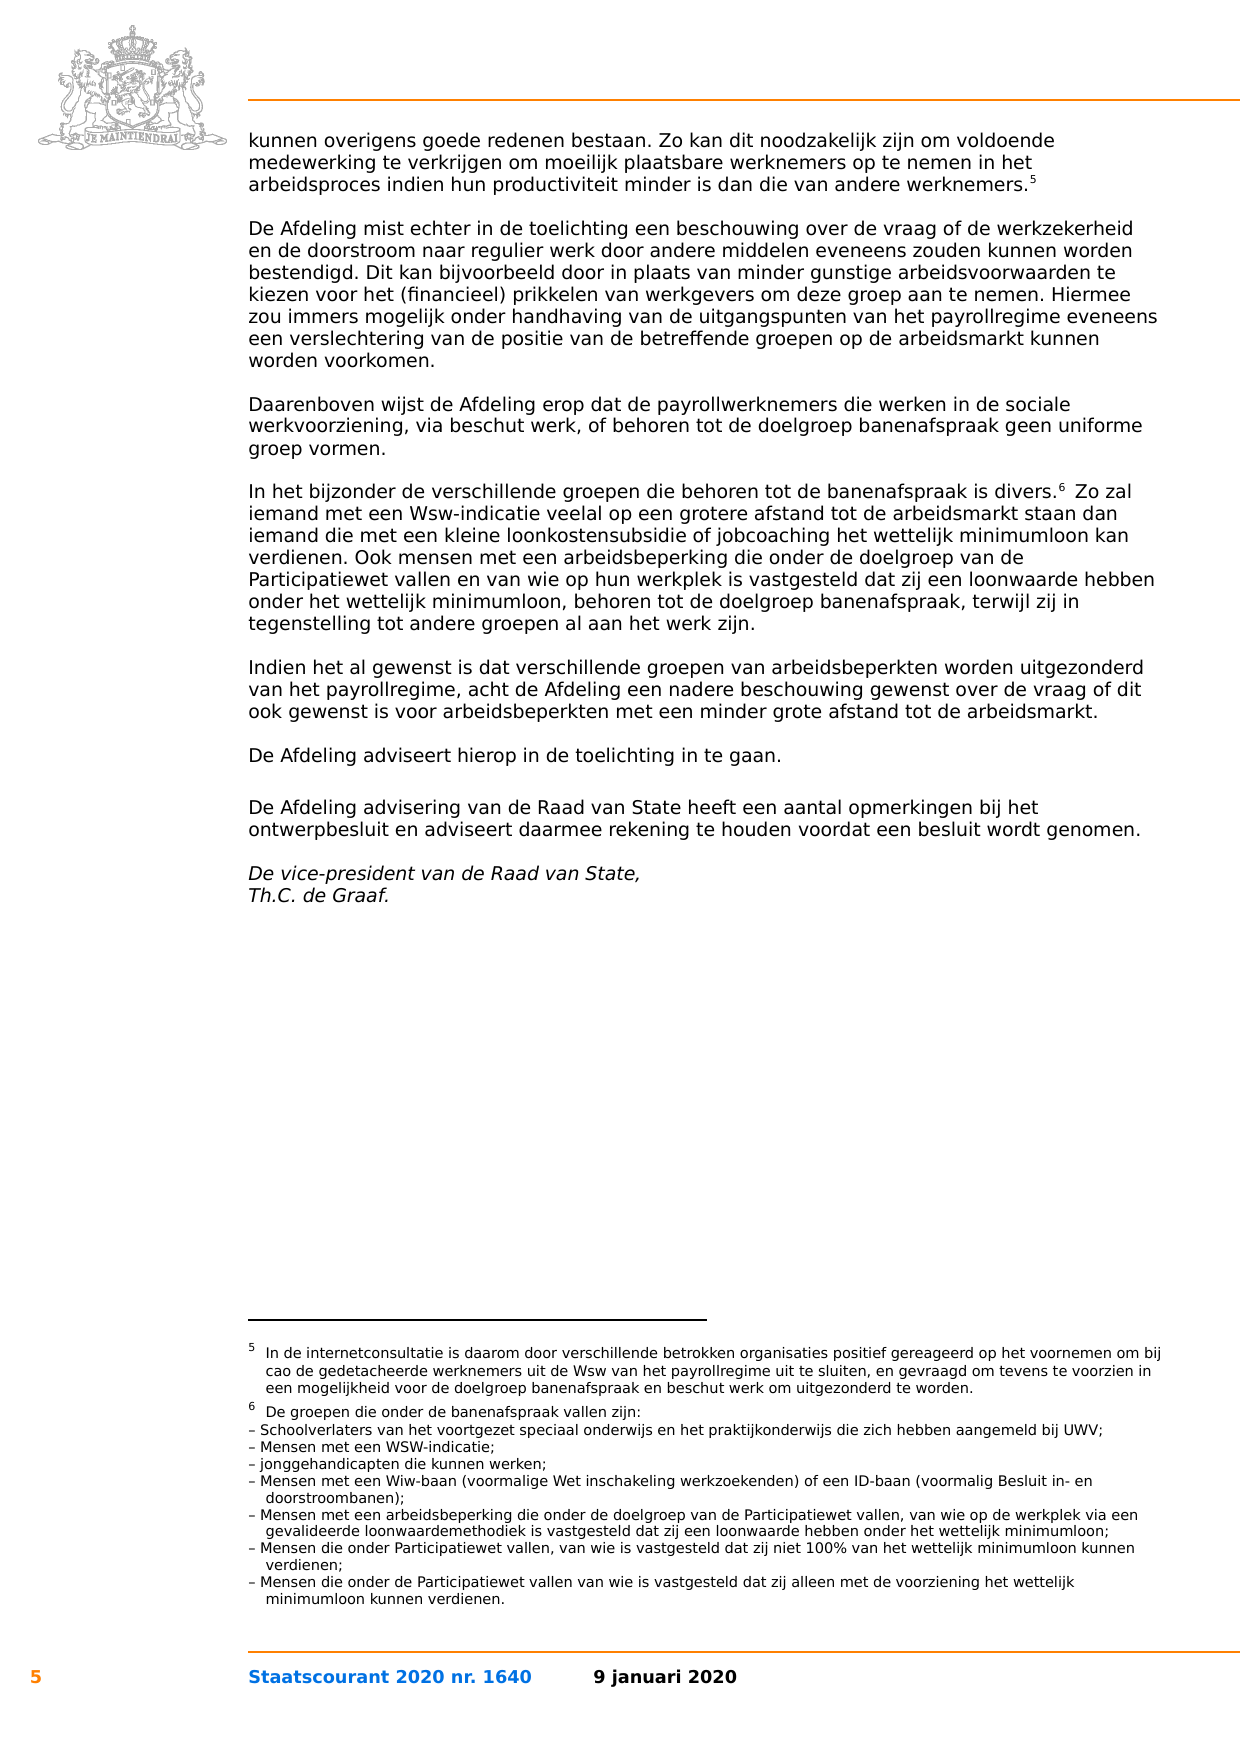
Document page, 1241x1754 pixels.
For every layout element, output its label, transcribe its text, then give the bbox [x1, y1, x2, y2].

text – Mensen met een Wiw-baan (voormalige Wet inschakeling werkzoekenden) of een ID-baan (voormalig Besluit in- en doorstroombanen); [248, 1473, 1163, 1507]
text – Mensen die onder Participatiewet vallen, van wie is vastgesteld dat zij niet 100% van het wettelijk minimumloon kunnen verdienen; [248, 1540, 1163, 1574]
text De Afdeling mist echter in de toelichting een beschouwing over de vraag of de werkzekerheid en de doorstroom naar regulier werk door andere middelen eveneens zouden kunnen worden bestendigd. Dit kan bijvoorbeeld door in plaats van minder gunstige arbeidsvoorwaarden te kiezen voor het (financieel) prikkelen van werkgevers om deze groep aan te nemen. Hiermee zou immers mogelijk onder handhaving van de uitgangspunten van het payrollregime eveneens een verslechtering van de positie van de betreffende groepen op de arbeidsmarkt kunnen worden voorkomen. [248, 218, 1163, 372]
text – Mensen met een WSW-indicatie; [248, 1439, 1163, 1456]
text In het bijzonder de verschillende groepen die behoren tot de banenafspraak is divers. Zo zal iemand met een Wsw-indicatie veelal op een grotere afstand tot de arbeidsmarkt staan dan iemand die met een kleine loonkostensubsidie of jobcoaching het wettelijk minimumloon kan verdienen. Ook mensen met een arbeidsbeperking die onder de doelgroep van de Participatiewet vallen en van wie op hun werkplek is vastgesteld dat zij een loonwaarde hebben onder het wettelijk minimumloon, behoren tot de doelgroep banenafspraak, terwijl zij in tegenstelling tot andere groepen al aan het werk zijn. [248, 481, 1163, 635]
text De Afdeling adviseert hierop in de toelichting in te gaan. [248, 745, 1163, 767]
text De vice-president van de Raad van State, Th.C. de Graaf. [248, 863, 1163, 907]
text – Mensen die onder de Participatiewet vallen van wie is vastgesteld dat zij alleen met de voorziening het wettelijk minimumloon kunnen verdienen. [248, 1574, 1163, 1608]
text Indien het al gewenst is dat verschillende groepen van arbeidsbeperkten worden uitgezonderd van het payrollregime, acht de Afdeling een nadere beschouwing gewenst over de vraag of dit ook gewenst is voor arbeidsbeperkten met een minder grote afstand tot de arbeidsmarkt. [248, 657, 1163, 723]
text kunnen overigens goede redenen bestaan. Zo kan dit noodzakelijk zijn om voldoende medewerking te verkrijgen om moeilijk plaatsbare werknemers op te nemen in het arbeidsproces indien hun productiviteit minder is dan die van andere werknemers. [248, 130, 1163, 196]
text De Afdeling advisering van de Raad van State heeft een aantal opmerkingen bij het ontwerpbesluit en adviseert daarmee rekening te houden voordat een besluit wordt genomen. [248, 797, 1163, 841]
text – Mensen met een arbeidsbeperking die onder de doelgroep van de Participatiewet vallen, van wie op de werkplek via een gevalideerde loonwaardemethodiek is vastgesteld dat zij een loonwaarde hebben onder het wettelijk minimumloon; [248, 1507, 1163, 1540]
text In de internetconsultatie is daarom door verschillende betrokken organisaties positief gereageerd op het voornemen om bij cao de gedetacheerde werknemers uit de Wsw van het payrollregime uit te sluiten, en gevraagd om tevens te voorzien in een mogelijkheid voor de doelgroep banenafspraak en beschut werk om uitgezonderd te worden. [248, 1341, 1163, 1397]
text Daarenboven wijst de Afdeling erop dat de payrollwerknemers die werken in de sociale werkvoorziening, via beschut werk, of behoren tot de doelgroep banenafspraak geen uniforme groep vormen. [248, 393, 1163, 459]
text – jonggehandicapten die kunnen werken; [248, 1456, 1163, 1473]
picture [38, 25, 227, 150]
text – Schoolverlaters van het voortgezet speciaal onderwijs en het praktijkonderwijs die zich hebben aangemeld bij UWV; [248, 1422, 1163, 1439]
text De groepen die onder de banenafspraak vallen zijn: [248, 1400, 1163, 1422]
